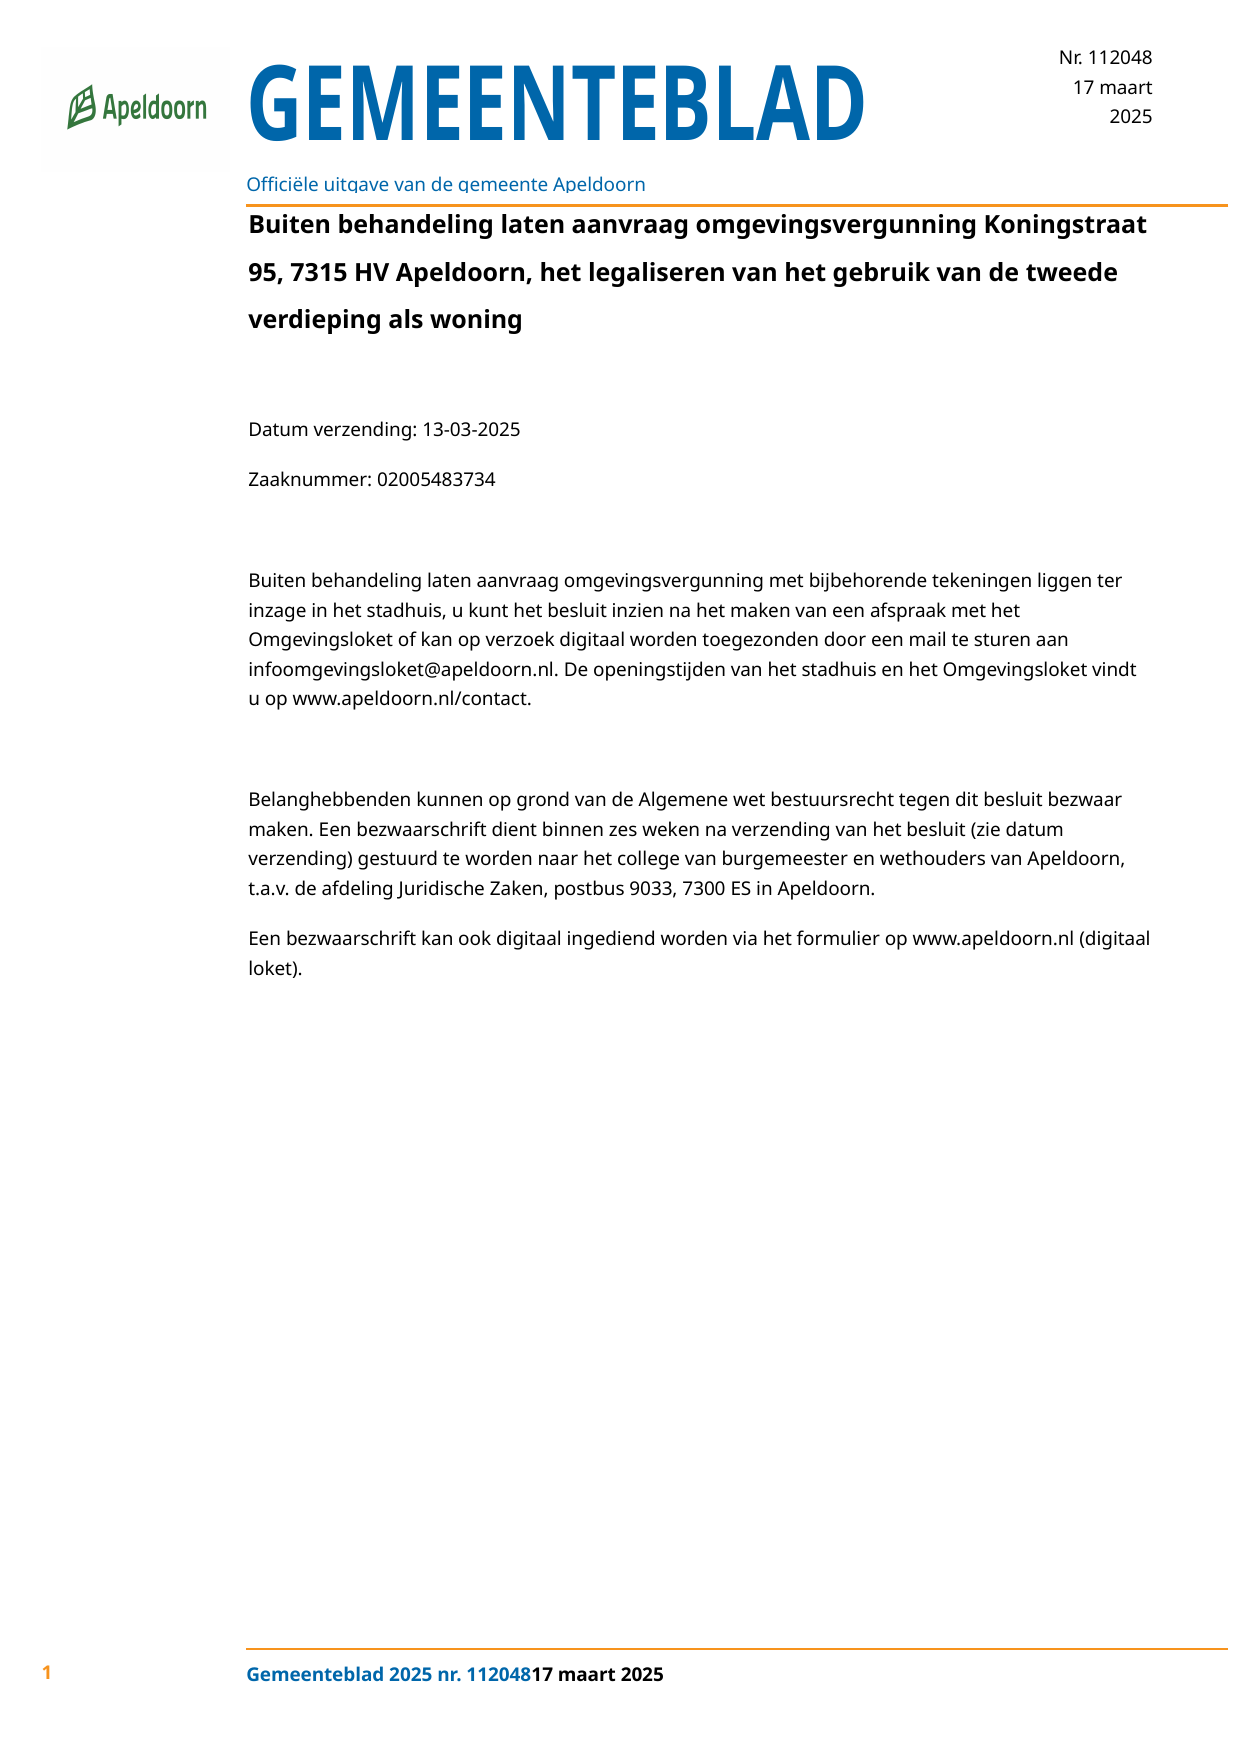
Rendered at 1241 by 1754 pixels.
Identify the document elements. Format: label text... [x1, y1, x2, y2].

text Datum verzending: 13-03-2025 [248, 416, 1152, 442]
text Zaaknummer: 02005483734 [248, 466, 1152, 492]
text Buiten behandeling laten aanvraag omgevingsvergunning met bijbehorende tekeningen liggen ter inzage in het stadhuis, u kunt het besluit inzien na het maken van een afspraak met het Omgevingsloket of kan op verzoek digitaal worden toegezonden door een mail te sturen aan infoomgevingsloket@apeldoorn.nl. De openingstijden van het stadhuis en het Omgevingsloket vindt u op www.apeldoorn.nl/contact. [248, 567, 1152, 711]
picture [41, 47, 231, 172]
text Een bezwaarschrift kan ook digitaal ingediend worden via het formulier op www.apeldoorn.nl (digitaal loket). [248, 926, 1152, 981]
text Buiten behandeling laten aanvraag omgevingsvergunning Koningstraat 95, 7315 HV Apeldoorn, het legaliseren van het gebruik van de tweede verdieping als woning [248, 207, 1152, 336]
text Belanghebbenden kunnen op grond van de Algemene wet bestuursrecht tegen dit besluit bezwaar maken. Een bezwaarschrift dient binnen zes weken na verzending van het besluit (zie datum verzending) gestuurd te worden naar het college van burgemeester en wethouders van Apeldoorn, t.a.v. de afdeling Juridische Zaken, postbus 9033, 7300 ES in Apeldoorn. [248, 786, 1152, 901]
